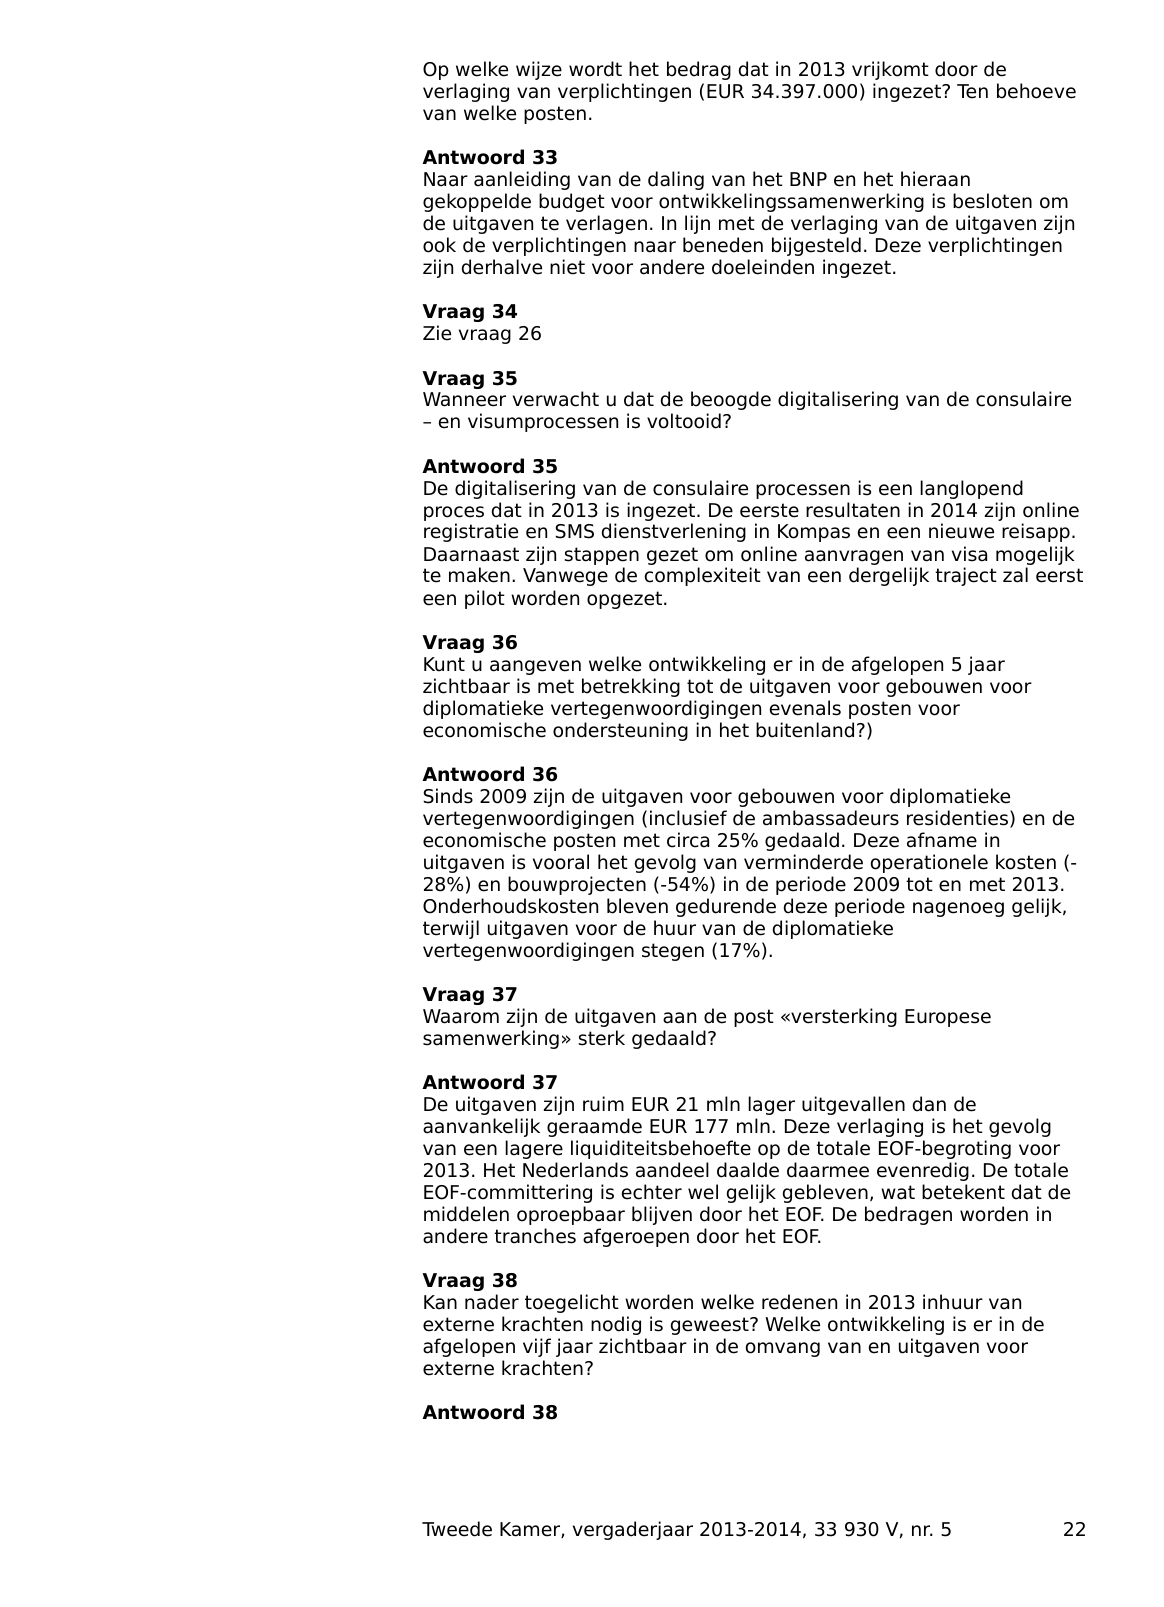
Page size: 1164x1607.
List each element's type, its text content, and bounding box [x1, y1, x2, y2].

text Antwoord 35 [422, 456, 1087, 477]
text Antwoord 33 [422, 147, 1087, 169]
text Antwoord 37 [422, 1072, 1087, 1094]
text Vraag 36 [422, 632, 1087, 653]
text Op welke wijze wordt het bedrag dat in 2013 vrijkomt door de verlaging van verplichtingen (EUR 34.397.000) ingezet? Ten behoeve van welke posten. [422, 59, 1087, 125]
text Vraag 34 [422, 301, 1087, 323]
text Antwoord 36 [422, 764, 1087, 786]
text De digitalisering van de consulaire processen is een langlopend proces dat in 2013 is ingezet. De eerste resultaten in 2014 zijn online registratie en SMS dienstverlening in Kompas en een nieuwe reisapp. Daarnaast zijn stappen gezet om online aanvragen van visa mogelijk te maken. Vanwege de complexiteit van een dergelijk traject zal eerst een pilot worden opgezet. [422, 477, 1087, 609]
text Kan nader toegelicht worden welke redenen in 2013 inhuur van externe krachten nodig is geweest? Welke ontwikkeling is er in de afgelopen vijf jaar zichtbaar in de omvang van en uitgaven voor externe krachten? [422, 1292, 1087, 1380]
text Waarom zijn de uitgaven aan de post «versterking Europese samenwerking» sterk gedaald? [422, 1006, 1087, 1049]
text De uitgaven zijn ruim EUR 21 mln lager uitgevallen dan de aanvankelijk geraamde EUR 177 mln. Deze verlaging is het gevolg van een lagere liquiditeitsbehoefte op de totale EOF-begroting voor 2013. Het Nederlands aandeel daalde daarmee evenredig. De totale EOF-committering is echter wel gelijk gebleven, wat betekent dat de middelen oproepbaar blijven door het EOF. De bedragen worden in andere tranches afgeroepen door het EOF. [422, 1094, 1087, 1248]
text Vraag 37 [422, 984, 1087, 1006]
text Antwoord 38 [422, 1402, 1087, 1424]
text Wanneer verwacht u dat de beoogde digitalisering van de consulaire – en visumprocessen is voltooid? [422, 389, 1087, 433]
text Kunt u aangeven welke ontwikkeling er in de afgelopen 5 jaar zichtbaar is met betrekking tot de uitgaven voor gebouwen voor diplomatieke vertegenwoordigingen evenals posten voor economische ondersteuning in het buitenland?) [422, 653, 1087, 741]
text Zie vraag 26 [422, 323, 1087, 345]
text Vraag 35 [422, 367, 1087, 389]
text Sinds 2009 zijn de uitgaven voor gebouwen voor diplomatieke vertegenwoordigingen (inclusief de ambassadeurs residenties) en de economische posten met circa 25% gedaald. Deze afname in uitgaven is vooral het gevolg van verminderde operationele kosten (-28%) en bouwprojecten (-54%) in de periode 2009 tot en met 2013. Onderhoudskosten bleven gedurende deze periode nagenoeg gelijk, terwijl uitgaven voor de huur van de diplomatieke vertegenwoordigingen stegen (17%). [422, 786, 1087, 961]
text Naar aanleiding van de daling van het BNP en het hieraan gekoppelde budget voor ontwikkelingssamenwerking is besloten om de uitgaven te verlagen. In lijn met de verlaging van de uitgaven zijn ook de verplichtingen naar beneden bijgesteld. Deze verplichtingen zijn derhalve niet voor andere doeleinden ingezet. [422, 169, 1087, 279]
text Vraag 38 [422, 1270, 1087, 1292]
